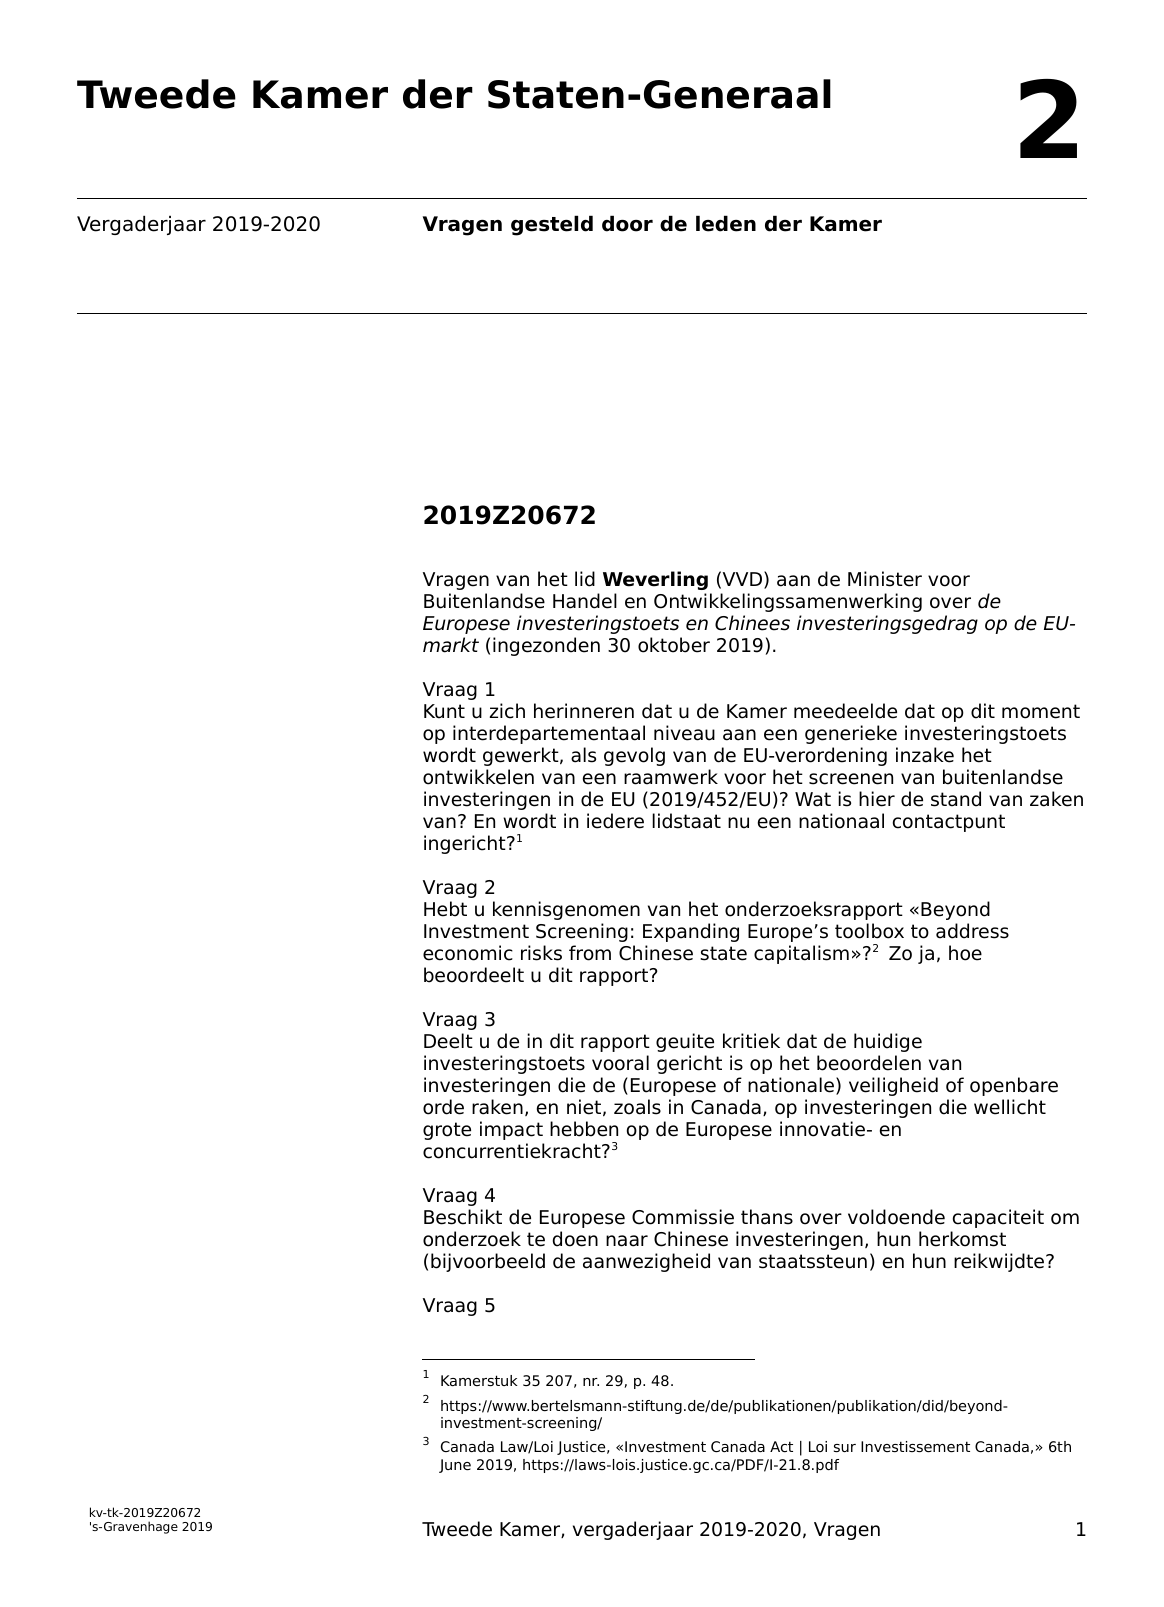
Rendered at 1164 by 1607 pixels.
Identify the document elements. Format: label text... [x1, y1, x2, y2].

table_header Tweede Kamer der Staten-Generaal [77, 59, 886, 198]
table_cell Vragen gesteld door de leden der Kamer [422, 199, 1087, 313]
text Vraag 5 [422, 1295, 1087, 1317]
text https://www.bertelsmann-stiftung.de/de/publikationen/publikation/did/beyond-investment-screening/ [422, 1393, 1087, 1432]
text Hebt u kennisgenomen van het onderzoeksrapport «Beyond Investment Screening: Expanding Europe’s toolbox to address economic risks from Chinese state capitalism»? Zo ja, hoe beoordeelt u dit rapport? [422, 899, 1087, 987]
text Vraag 3 [422, 1009, 1087, 1031]
text Vragen van het lid Weverling (VVD) aan de Minister voor Buitenlandse Handel en Ontwikkelingssamenwerking over de Europese investeringstoets en Chinees investeringsgedrag op de EU-markt (ingezonden 30 oktober 2019). [422, 569, 1087, 657]
text 2019Z20672 [422, 501, 1087, 531]
text 's-Gravenhage 2019 [88, 1520, 323, 1534]
text Canada Law/Loi Justice, «Investment Canada Act | Loi sur Investissement Canada,» 6th June 2019, https://laws-lois.justice.gc.ca/PDF/I-21.8.pdf [422, 1435, 1087, 1474]
table_header 2 [886, 59, 1087, 198]
text kv-tk-2019Z20672 [88, 1506, 323, 1520]
text Kunt u zich herinneren dat u de Kamer meedeelde dat op dit moment op interdepartementaal niveau aan een generieke investeringstoets wordt gewerkt, als gevolg van de EU-verordening inzake het ontwikkelen van een raamwerk voor het screenen van buitenlandse investeringen in de EU (2019/452/EU)? Wat is hier de stand van zaken van? En wordt in iedere lidstaat nu een nationaal contactpunt ingericht? [422, 701, 1087, 855]
text Vraag 1 [422, 679, 1087, 701]
text Kamerstuk 35 207, nr. 29, p. 48. [422, 1368, 1087, 1391]
text Vraag 4 [422, 1185, 1087, 1207]
text Beschikt de Europese Commissie thans over voldoende capaciteit om onderzoek te doen naar Chinese investeringen, hun herkomst (bijvoorbeeld de aanwezigheid van staatssteun) en hun reikwijdte? [422, 1207, 1087, 1273]
text Vraag 2 [422, 877, 1087, 899]
table_cell Vergaderjaar 2019-2020 [77, 199, 422, 313]
text Deelt u de in dit rapport geuite kritiek dat de huidige investeringstoets vooral gericht is op het beoordelen van investeringen die de (Europese of nationale) veiligheid of openbare orde raken, en niet, zoals in Canada, op investeringen die wellicht grote impact hebben op de Europese innovatie- en concurrentiekracht? [422, 1031, 1087, 1163]
